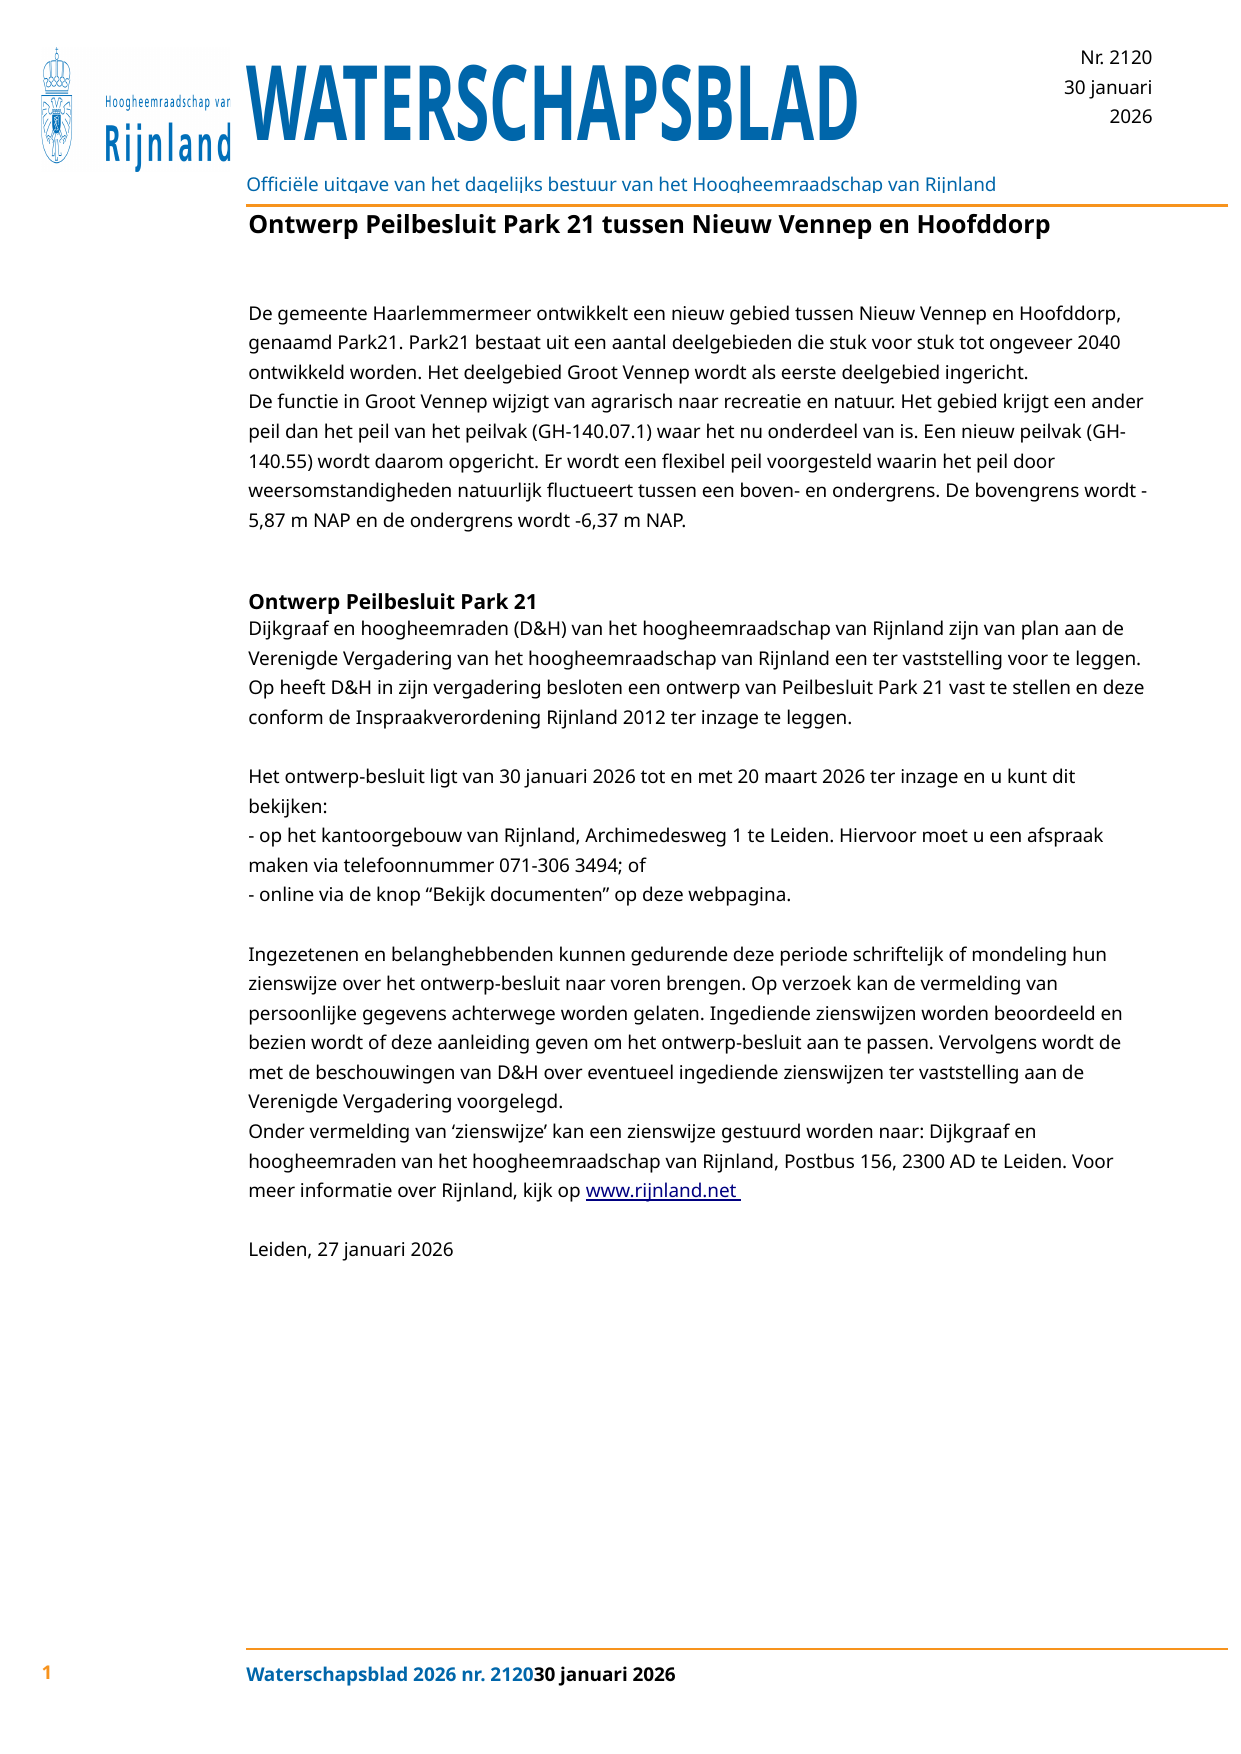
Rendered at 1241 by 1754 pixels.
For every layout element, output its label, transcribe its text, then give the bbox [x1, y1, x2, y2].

picture [41, 47, 231, 172]
text Ontwerp Peilbesluit Park 21 tussen Nieuw Vennep en Hoofddorp [248, 207, 1152, 241]
text Onder vermelding van ‘zienswijze’ kan een zienswijze gestuurd worden naar: Dijkgraaf en hoogheemraden van het hoogheemraadschap van Rijnland, Postbus 156, 2300 AD te Leiden. Voor meer informatie over Rijnland, kijk op www.rijnland.net [248, 1118, 1152, 1203]
text - online via de knop “Bekijk documenten” op deze webpagina. [248, 882, 1152, 907]
text De gemeente Haarlemmermeer ontwikkelt een nieuw gebied tussen Nieuw Vennep en Hoofddorp, genaamd Park21. Park21 bestaat uit een aantal deelgebieden die stuk voor stuk tot ongeveer 2040 ontwikkeld worden. Het deelgebied Groot Vennep wordt als eerste deelgebied ingericht. [248, 300, 1152, 385]
text Ingezetenen en belanghebbenden kunnen gedurende deze periode schriftelijk of mondeling hun zienswijze over het ontwerp-besluit naar voren brengen. Op verzoek kan de vermelding van persoonlijke gegevens achterwege worden gelaten. Ingediende zienswijzen worden beoordeeld en bezien wordt of deze aanleiding geven om het ontwerp-besluit aan te passen. Vervolgens wordt de met de beschouwingen van D&H over eventueel ingediende zienswijzen ter vaststelling aan de Verenigde Vergadering voorgelegd. [248, 941, 1152, 1114]
text De functie in Groot Vennep wijzigt van agrarisch naar recreatie en natuur. Het gebied krijgt een ander peil dan het peil van het peilvak (GH-140.07.1) waar het nu onderdeel van is. Een nieuw peilvak (GH-140.55) wordt daarom opgericht. Er wordt een flexibel peil voorgesteld waarin het peil door weersomstandigheden natuurlijk fluctueert tussen een boven- en ondergrens. De bovengrens wordt -5,87 m NAP en de ondergrens wordt -6,37 m NAP. [248, 389, 1152, 533]
text Leiden, 27 januari 2026 [248, 1237, 1152, 1262]
text Het ontwerp-besluit ligt van 30 januari 2026 tot en met 20 maart 2026 ter inzage en u kunt dit bekijken: [248, 763, 1152, 819]
text Dijkgraaf en hoogheemraden (D&H) van het hoogheemraadschap van Rijnland zijn van plan aan de Verenigde Vergadering van het hoogheemraadschap van Rijnland een ter vaststelling voor te leggen. Op heeft D&H in zijn vergadering besloten een ontwerp van Peilbesluit Park 21 vast te stellen en deze conform de Inspraakverordening Rijnland 2012 ter inzage te leggen. [248, 615, 1152, 730]
text Ontwerp Peilbesluit Park 21 [248, 587, 1152, 615]
text - op het kantoorgebouw van Rijnland, Archimedesweg 1 te Leiden. Hiervoor moet u een afspraak maken via telefoonnummer 071-306 3494; of [248, 822, 1152, 878]
